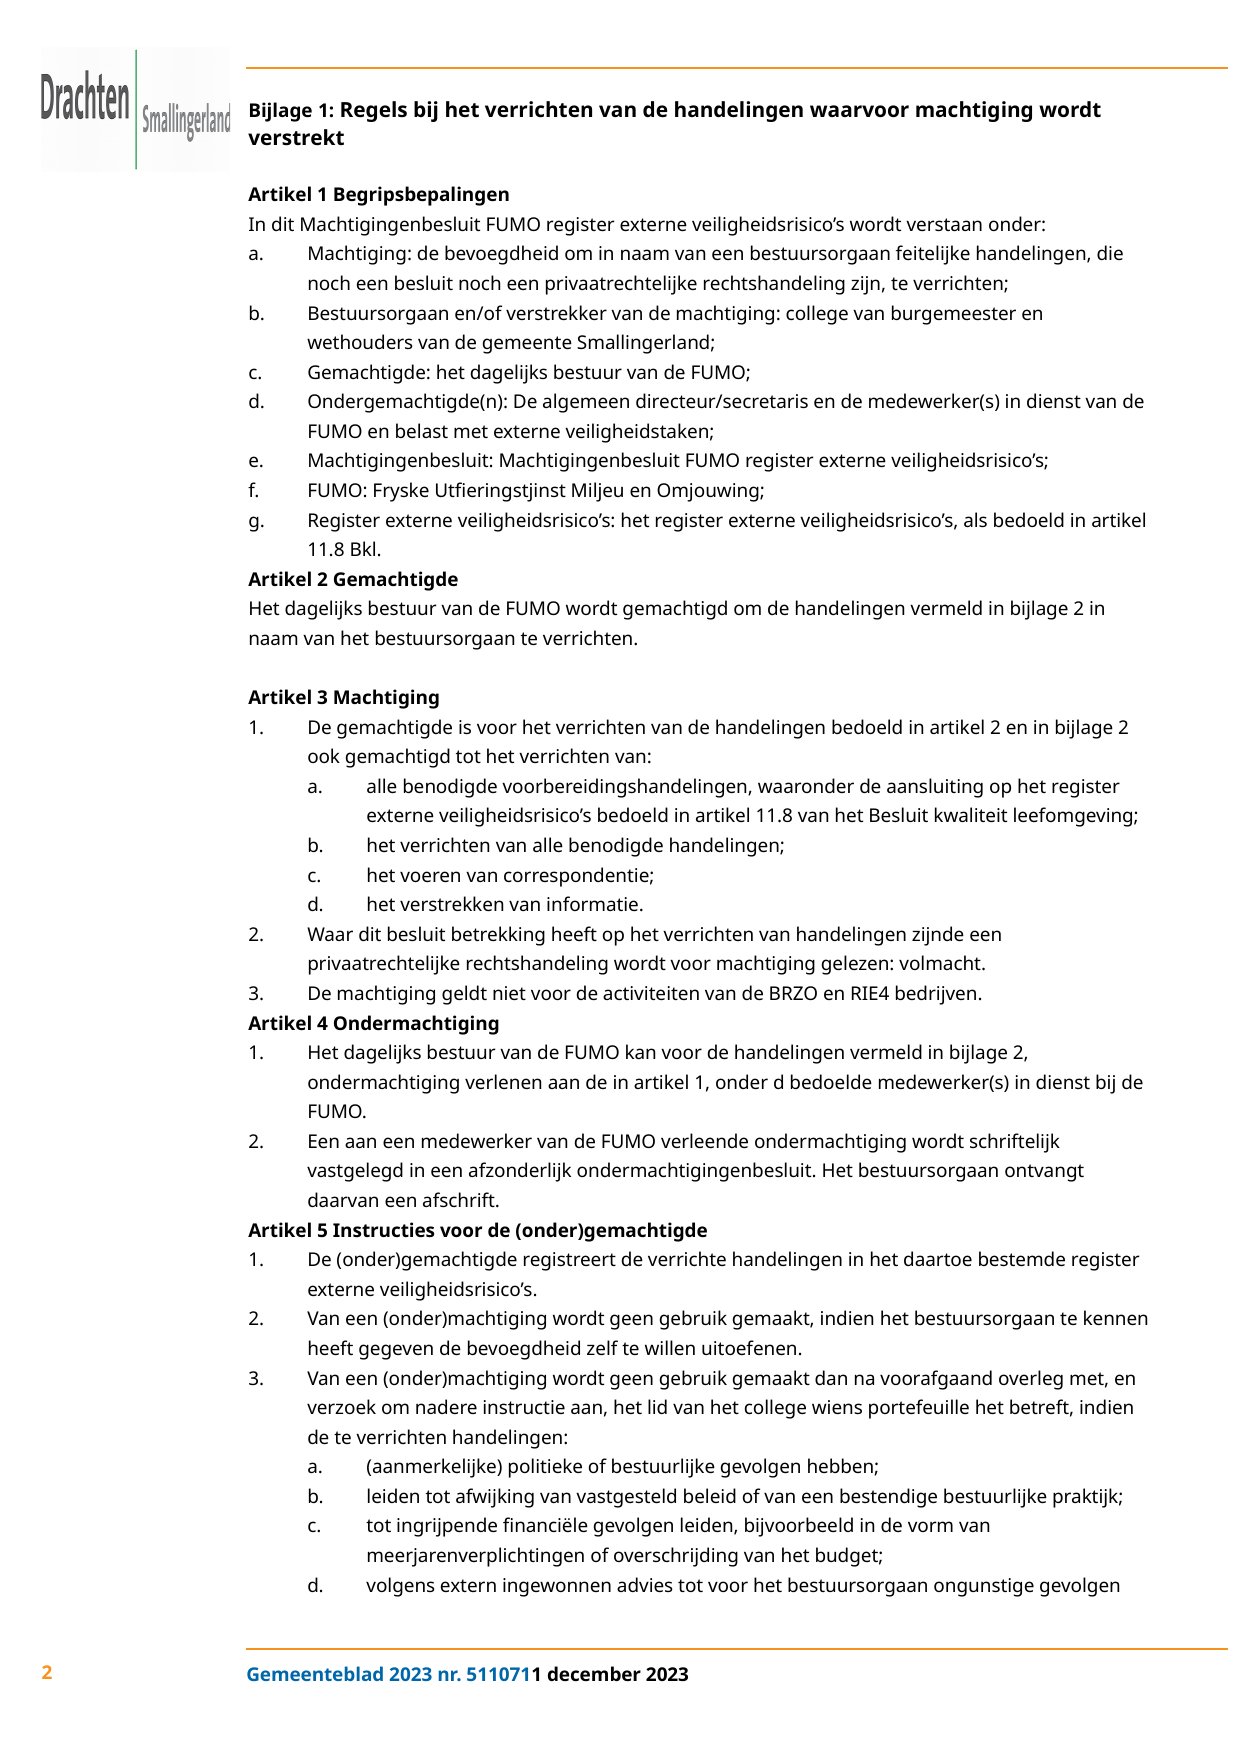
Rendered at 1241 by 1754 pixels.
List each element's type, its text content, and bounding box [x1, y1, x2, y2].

list Bestuursorgaan en/of verstrekker van de machtiging: college van burgemeester en wethouders van de gemeente Smallingerland; [248, 300, 1152, 355]
list FUMO: Fryske Utfieringstjinst Miljeu en Omjouwing; [248, 477, 1152, 503]
text Artikel 5 Instructies voor de (onder)gemachtigde [248, 1217, 1152, 1242]
list leiden tot afwijking van vastgesteld beleid of van een bestendige bestuurlijke praktijk; [307, 1483, 1152, 1509]
list het verrichten van alle benodigde handelingen; [307, 832, 1152, 858]
list Van een (onder)machtiging wordt geen gebruik gemaakt dan na voorafgaand overleg met, en verzoek om nadere instructie aan, het lid van het college wiens portefeuille het betreft, indien de te verrichten handelingen: [248, 1365, 1152, 1449]
text Bijlage 1: Regels bij het verrichten van de handelingen waarvoor machtiging wordt verstrekt [248, 95, 1152, 152]
list Machtiging: de bevoegdheid om in naam van een bestuursorgaan feitelijke handelingen, die noch een besluit noch een privaatrechtelijke rechtshandeling zijn, te verrichten; [248, 241, 1152, 296]
list (aanmerkelijke) politieke of bestuurlijke gevolgen hebben; [307, 1453, 1152, 1479]
list De machtiging geldt niet voor de activiteiten van de BRZO en RIE4 bedrijven. [248, 980, 1152, 1006]
text Artikel 1 Begripsbepalingen [248, 181, 1152, 207]
text Het dagelijks bestuur van de FUMO wordt gemachtigd om de handelingen vermeld in bijlage 2 in naam van het bestuursorgaan te verrichten. [248, 596, 1152, 651]
list tot ingrijpende financiële gevolgen leiden, bijvoorbeeld in de vorm van meerjarenverplichtingen of overschrijding van het budget; [307, 1513, 1152, 1568]
list Het dagelijks bestuur van de FUMO kan voor de handelingen vermeld in bijlage 2, ondermachtiging verlenen aan de in artikel 1, onder d bedoelde medewerker(s) in dienst bij de FUMO. [248, 1039, 1152, 1124]
list Gemachtigde: het dagelijks bestuur van de FUMO; [248, 359, 1152, 384]
list volgens extern ingewonnen advies tot voor het bestuursorgaan ongunstige gevolgen [307, 1572, 1152, 1597]
picture [41, 47, 231, 172]
text Artikel 3 Machtiging [248, 684, 1152, 710]
text In dit Machtigingenbesluit FUMO register externe veiligheidsrisico’s wordt verstaan onder: [248, 211, 1152, 237]
list Een aan een medewerker van de FUMO verleende ondermachtiging wordt schriftelijk vastgelegd in een afzonderlijk ondermachtigingenbesluit. Het bestuursorgaan ontvangt daarvan een afschrift. [248, 1128, 1152, 1213]
list alle benodigde voorbereidingshandelingen, waaronder de aansluiting op het register externe veiligheidsrisico’s bedoeld in artikel 11.8 van het Besluit kwaliteit leefomgeving; [307, 773, 1152, 828]
list het verstrekken van informatie. [307, 891, 1152, 917]
list Register externe veiligheidsrisico’s: het register externe veiligheidsrisico’s, als bedoeld in artikel 11.8 Bkl. [248, 507, 1152, 562]
list De (onder)gemachtigde registreert de verrichte handelingen in het daartoe bestemde register externe veiligheidsrisico’s. [248, 1246, 1152, 1302]
text Artikel 2 Gemachtigde [248, 566, 1152, 592]
list Waar dit besluit betrekking heeft op het verrichten van handelingen zijnde een privaatrechtelijke rechtshandeling wordt voor machtiging gelezen: volmacht. [248, 921, 1152, 976]
list De gemachtigde is voor het verrichten van de handelingen bedoeld in artikel 2 en in bijlage 2 ook gemachtigd tot het verrichten van: [248, 714, 1152, 769]
list het voeren van correspondentie; [307, 862, 1152, 887]
list Ondergemachtigde(n): De algemeen directeur/secretaris en de medewerker(s) in dienst van de FUMO en belast met externe veiligheidstaken; [248, 388, 1152, 444]
text Artikel 4 Ondermachtiging [248, 1010, 1152, 1035]
list Van een (onder)machtiging wordt geen gebruik gemaakt, indien het bestuursorgaan te kennen heeft gegeven de bevoegdheid zelf te willen uitoefenen. [248, 1306, 1152, 1361]
list Machtigingenbesluit: Machtigingenbesluit FUMO register externe veiligheidsrisico’s; [248, 448, 1152, 473]
